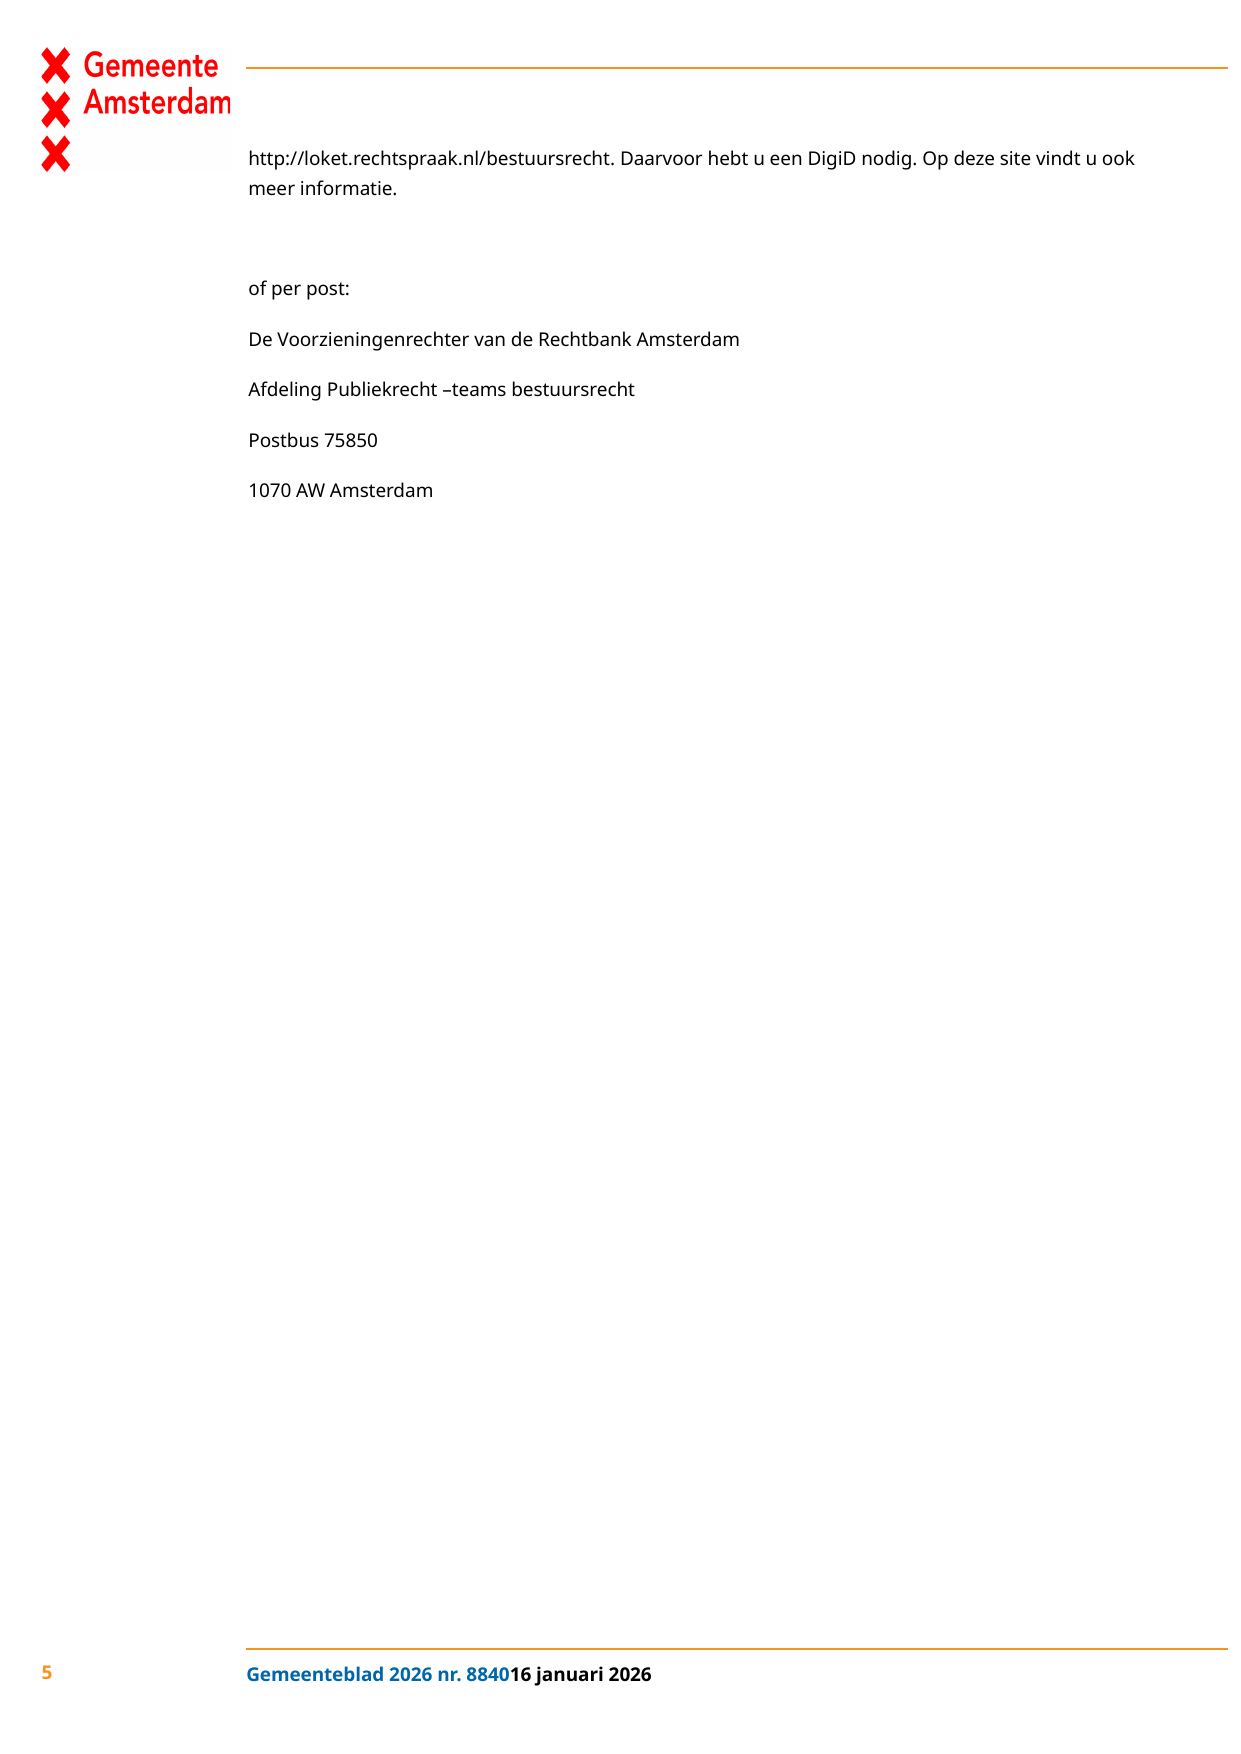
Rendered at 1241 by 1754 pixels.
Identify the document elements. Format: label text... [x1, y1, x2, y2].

text 1070 AW Amsterdam [248, 477, 1152, 503]
text http://loket.rechtspraak.nl/bestuursrecht. Daarvoor hebt u een DigiD nodig. Op deze site vindt u ook meer informatie. [248, 145, 1152, 201]
text of per post: [248, 276, 1152, 301]
text De Voorzieningenrechter van de Rechtbank Amsterdam [248, 326, 1152, 352]
picture [41, 47, 231, 172]
text Postbus 75850 [248, 427, 1152, 453]
text Afdeling Publiekrecht –teams bestuursrecht [248, 376, 1152, 402]
